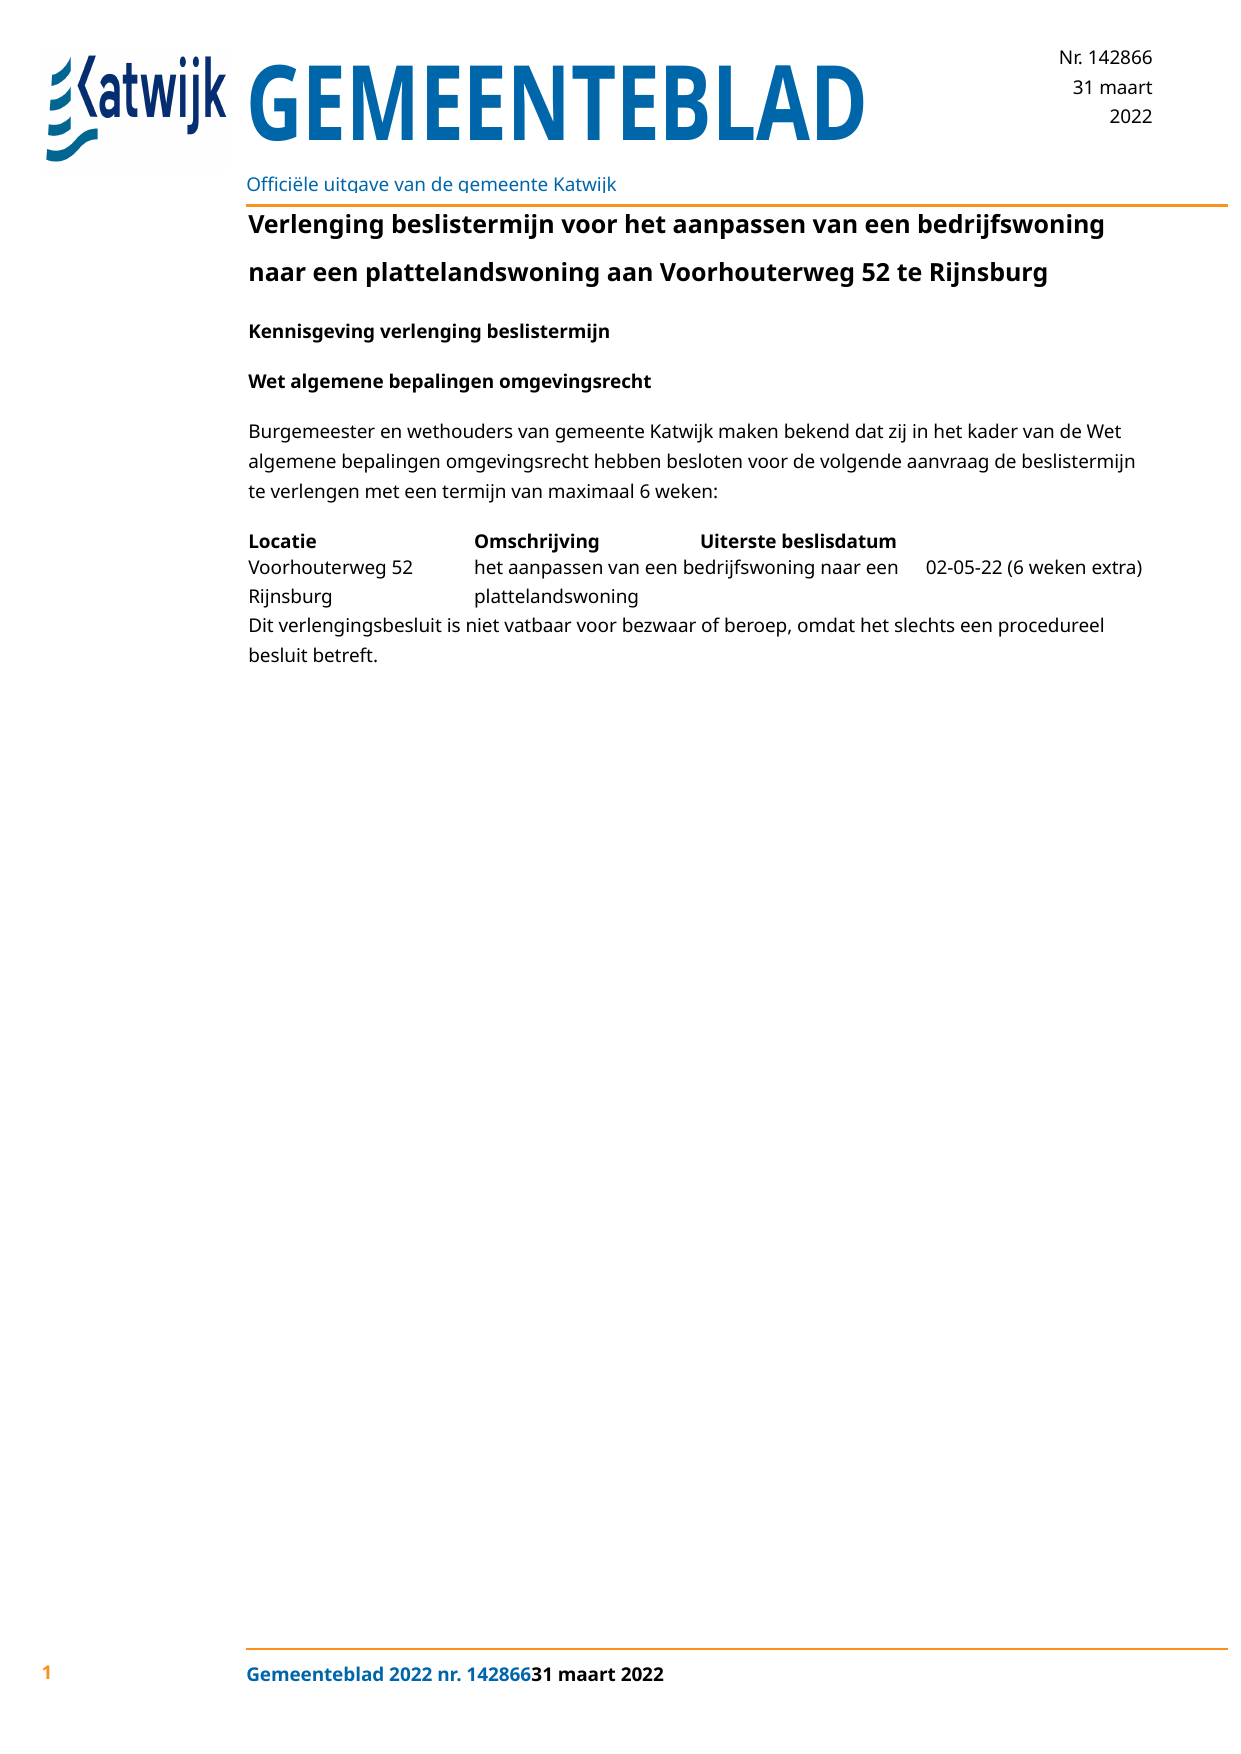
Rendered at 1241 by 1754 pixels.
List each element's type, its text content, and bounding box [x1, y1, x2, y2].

table_cell Voorhouterweg 52 Rijnsburg [248, 554, 474, 609]
table_cell het aanpassen van een bedrijfswoning naar een plattelandswoning [474, 554, 926, 609]
text Wet algemene bepalingen omgevingsrecht [248, 368, 1152, 394]
picture [41, 47, 231, 172]
table_cell 02-05-22 (6 weken extra) [926, 554, 1152, 609]
text Burgemeester en wethouders van gemeente Katwijk maken bekend dat zij in het kader van de Wet algemene bepalingen omgevingsrecht hebben besloten voor de volgende aanvraag de beslistermijn te verlengen met een termijn van maximaal 6 weken: [248, 419, 1152, 504]
table_header Locatie [248, 529, 474, 554]
text Verlenging beslistermijn voor het aanpassen van een bedrijfswoning naar een plattelandswoning aan Voorhouterweg 52 te Rijnsburg [248, 207, 1152, 288]
text Kennisgeving verlenging beslistermijn [248, 318, 1152, 344]
text Dit verlengingsbesluit is niet vatbaar voor bezwaar of beroep, omdat het slechts een procedureel besluit betreft. [248, 613, 1152, 668]
table_header Omschrijving [474, 529, 700, 554]
table_header Uiterste beslisdatum [700, 529, 1152, 554]
